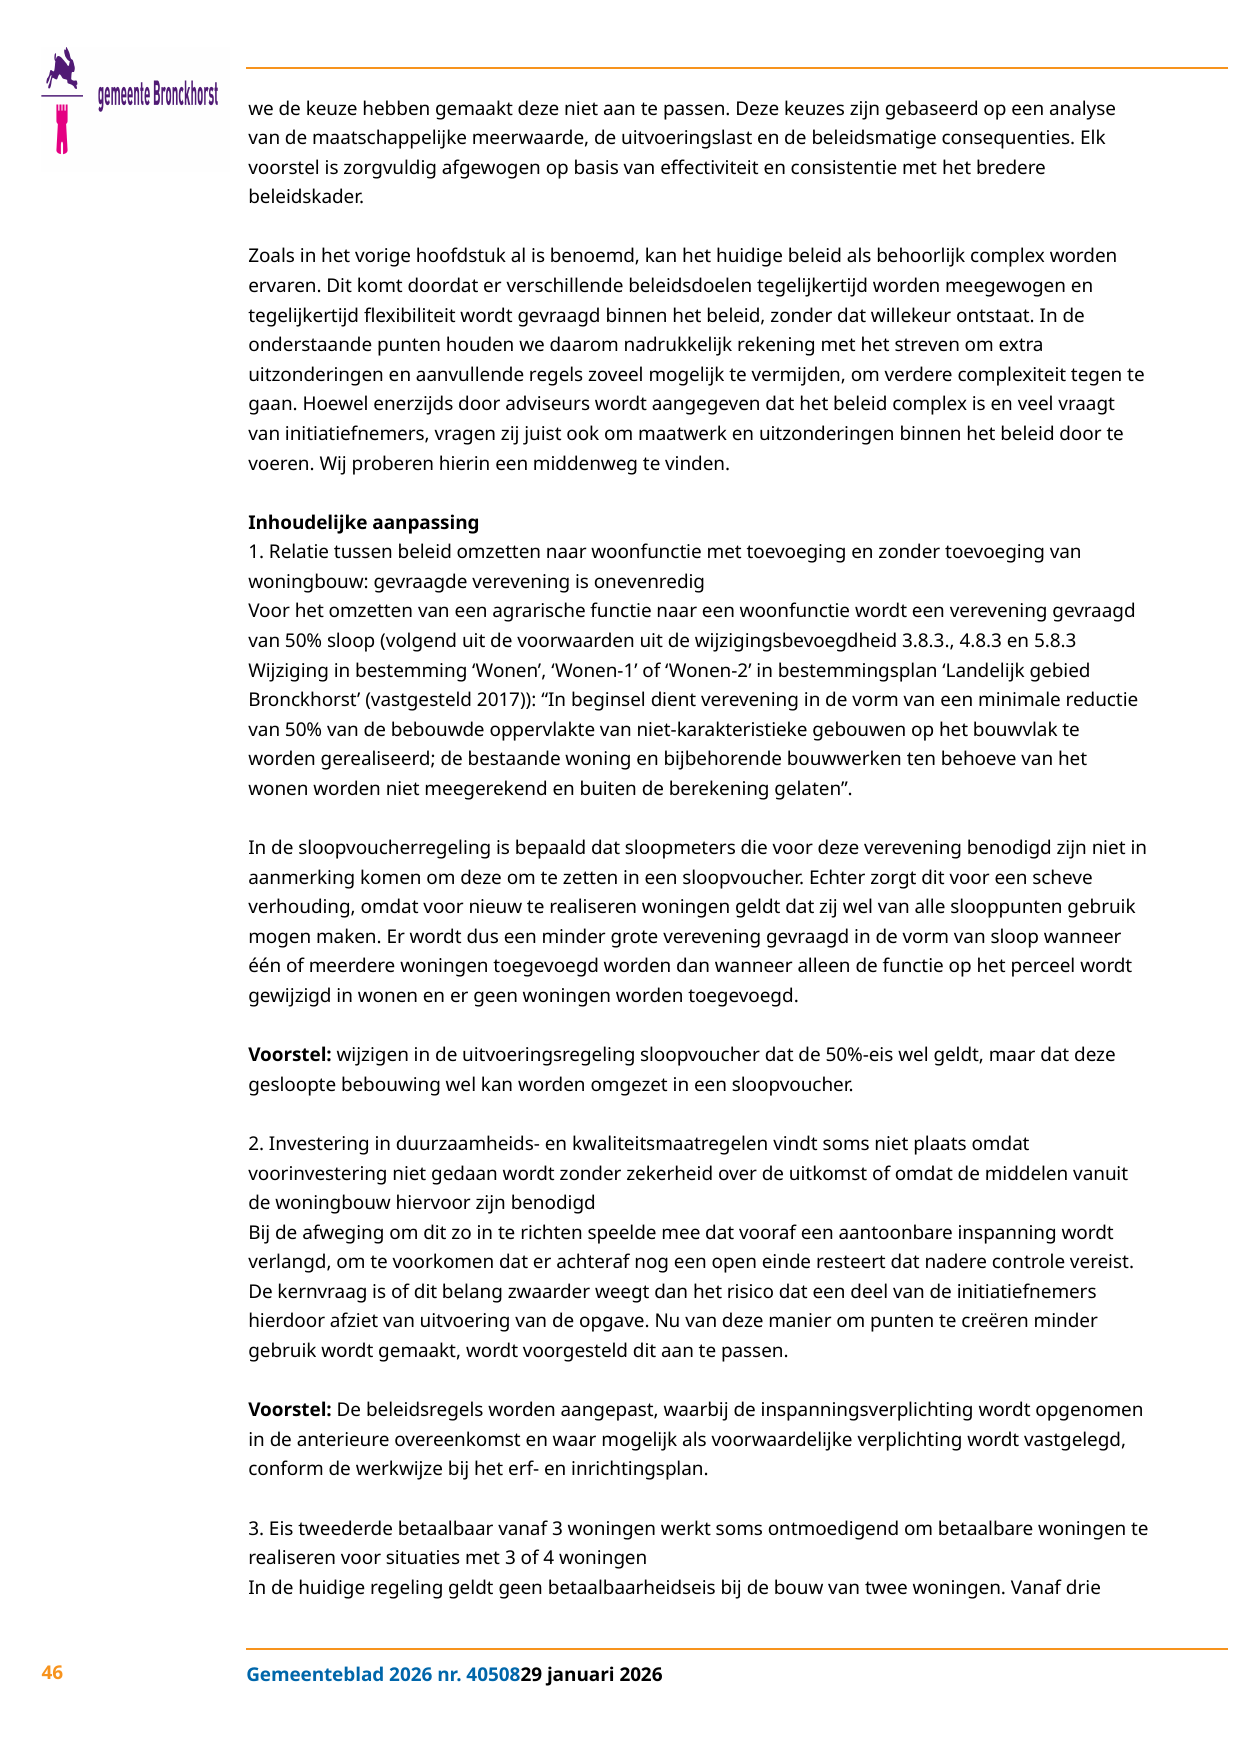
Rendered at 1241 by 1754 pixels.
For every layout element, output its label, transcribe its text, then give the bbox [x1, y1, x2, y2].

text Bij de afweging om dit zo in te richten speelde mee dat vooraf een aantoonbare inspanning wordt verlangd, om te voorkomen dat er achteraf nog een open einde resteert dat nadere controle vereist. De kernvraag is of dit belang zwaarder weegt dan het risico dat een deel van de initiatiefnemers hierdoor afziet van uitvoering van de opgave. Nu van deze manier om punten te creëren minder gebruik wordt gemaakt, wordt voorgesteld dit aan te passen. [248, 1219, 1152, 1363]
text 1. Relatie tussen beleid omzetten naar woonfunctie met toevoeging en zonder toevoeging van woningbouw: gevraagde verevening is onevenredig [248, 538, 1152, 594]
text 3. Eis tweederde betaalbaar vanaf 3 woningen werkt soms ontmoedigend om betaalbare woningen te realiseren voor situaties met 3 of 4 woningen [248, 1515, 1152, 1570]
text Inhoudelijke aanpassing [248, 509, 1152, 535]
text Zoals in het vorige hoofdstuk al is benoemd, kan het huidige beleid als behoorlijk complex worden ervaren. Dit komt doordat er verschillende beleidsdoelen tegelijkertijd worden meegewogen en tegelijkertijd flexibiliteit wordt gevraagd binnen het beleid, zonder dat willekeur ontstaat. In de onderstaande punten houden we daarom nadrukkelijk rekening met het streven om extra uitzonderingen en aanvullende regels zoveel mogelijk te vermijden, om verdere complexiteit tegen te gaan. Hoewel enerzijds door adviseurs wordt aangegeven dat het beleid complex is en veel vraagt van initiatiefnemers, vragen zij juist ook om maatwerk en uitzonderingen binnen het beleid door te voeren. Wij proberen hierin een middenweg te vinden. [248, 243, 1152, 476]
text we de keuze hebben gemaakt deze niet aan te passen. Deze keuzes zijn gebaseerd op een analyse van de maatschappelijke meerwaarde, de uitvoeringslast en de beleidsmatige consequenties. Elk voorstel is zorgvuldig afgewogen op basis van effectiviteit en consistentie met het bredere beleidskader. [248, 95, 1152, 209]
text Voorstel: De beleidsregels worden aangepast, waarbij de inspanningsverplichting wordt opgenomen in de anterieure overeenkomst en waar mogelijk als voorwaardelijke verplichting wordt vastgelegd, conform de werkwijze bij het erf- en inrichtingsplan. [248, 1396, 1152, 1481]
text 2. Investering in duurzaamheids- en kwaliteitsmaatregelen vindt soms niet plaats omdat voorinvestering niet gedaan wordt zonder zekerheid over de uitkomst of omdat de middelen vanuit de woningbouw hiervoor zijn benodigd [248, 1130, 1152, 1215]
text In de huidige regeling geldt geen betaalbaarheidseis bij de bouw van twee woningen. Vanaf drie [248, 1574, 1152, 1600]
text Voor het omzetten van een agrarische functie naar een woonfunctie wordt een verevening gevraagd van 50% sloop (volgend uit de voorwaarden uit de wijzigingsbevoegdheid 3.8.3., 4.8.3 en 5.8.3 Wijziging in bestemming ‘Wonen’, ‘Wonen-1’ of ‘Wonen-2’ in bestemmingsplan ‘Landelijk gebied Bronckhorst’ (vastgesteld 2017)): “In beginsel dient verevening in de vorm van een minimale reductie van 50% van de bebouwde oppervlakte van niet-karakteristieke gebouwen op het bouwvlak te worden gerealiseerd; de bestaande woning en bijbehorende bouwwerken ten behoeve van het wonen worden niet meegerekend en buiten de berekening gelaten”. [248, 598, 1152, 801]
text In de sloopvoucherregeling is bepaald dat sloopmeters die voor deze verevening benodigd zijn niet in aanmerking komen om deze om te zetten in een sloopvoucher. Echter zorgt dit voor een scheve verhouding, omdat voor nieuw te realiseren woningen geldt dat zij wel van alle slooppunten gebruik mogen maken. Er wordt dus een minder grote verevening gevraagd in de vorm van sloop wanneer één of meerdere woningen toegevoegd worden dan wanneer alleen de functie op het perceel wordt gewijzigd in wonen en er geen woningen worden toegevoegd. [248, 834, 1152, 1008]
picture [41, 47, 231, 172]
text Voorstel: wijzigen in de uitvoeringsregeling sloopvoucher dat de 50%-eis wel geldt, maar dat deze gesloopte bebouwing wel kan worden omgezet in een sloopvoucher. [248, 1041, 1152, 1097]
